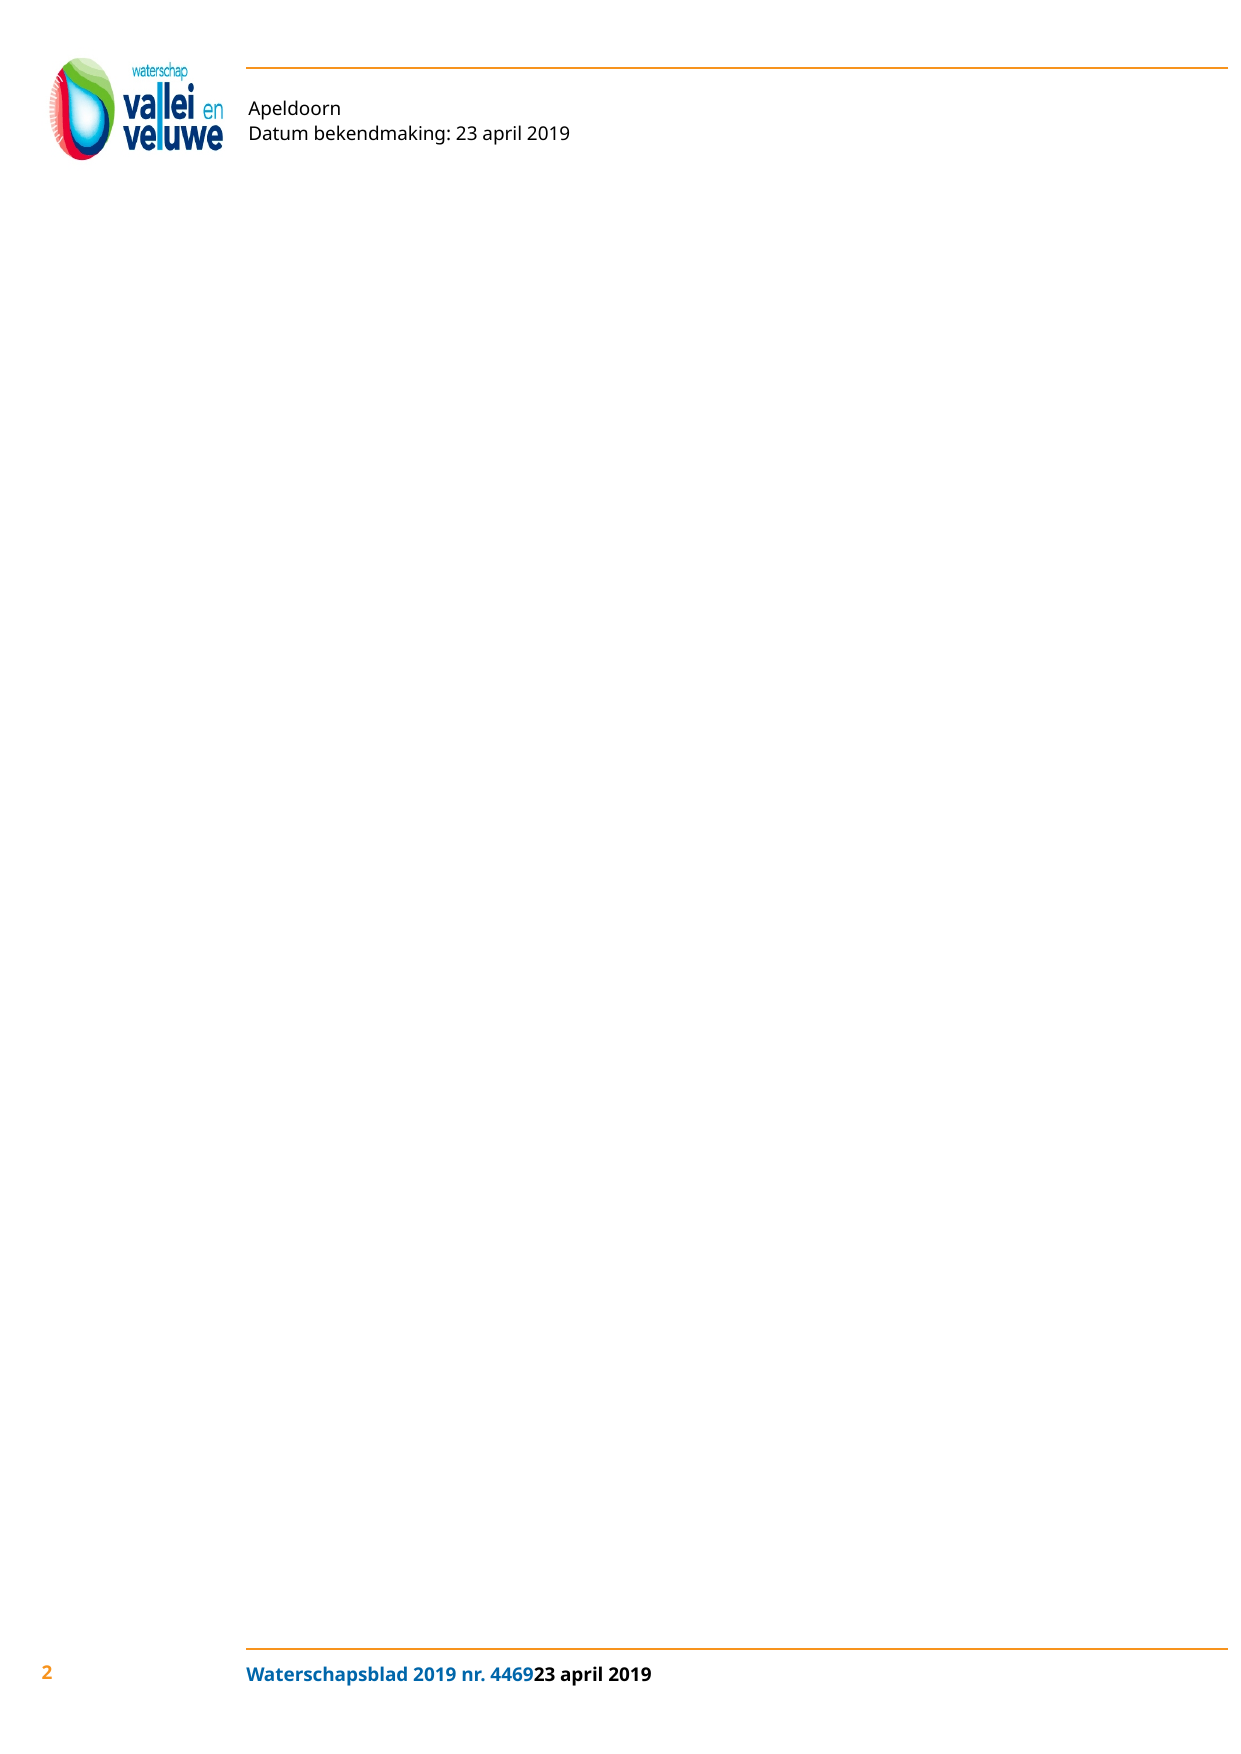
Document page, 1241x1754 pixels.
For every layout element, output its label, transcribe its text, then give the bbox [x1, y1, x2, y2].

picture [41, 47, 231, 172]
text Datum bekendmaking: 23 april 2019 [248, 121, 1152, 146]
text Apeldoorn [248, 95, 1152, 121]
